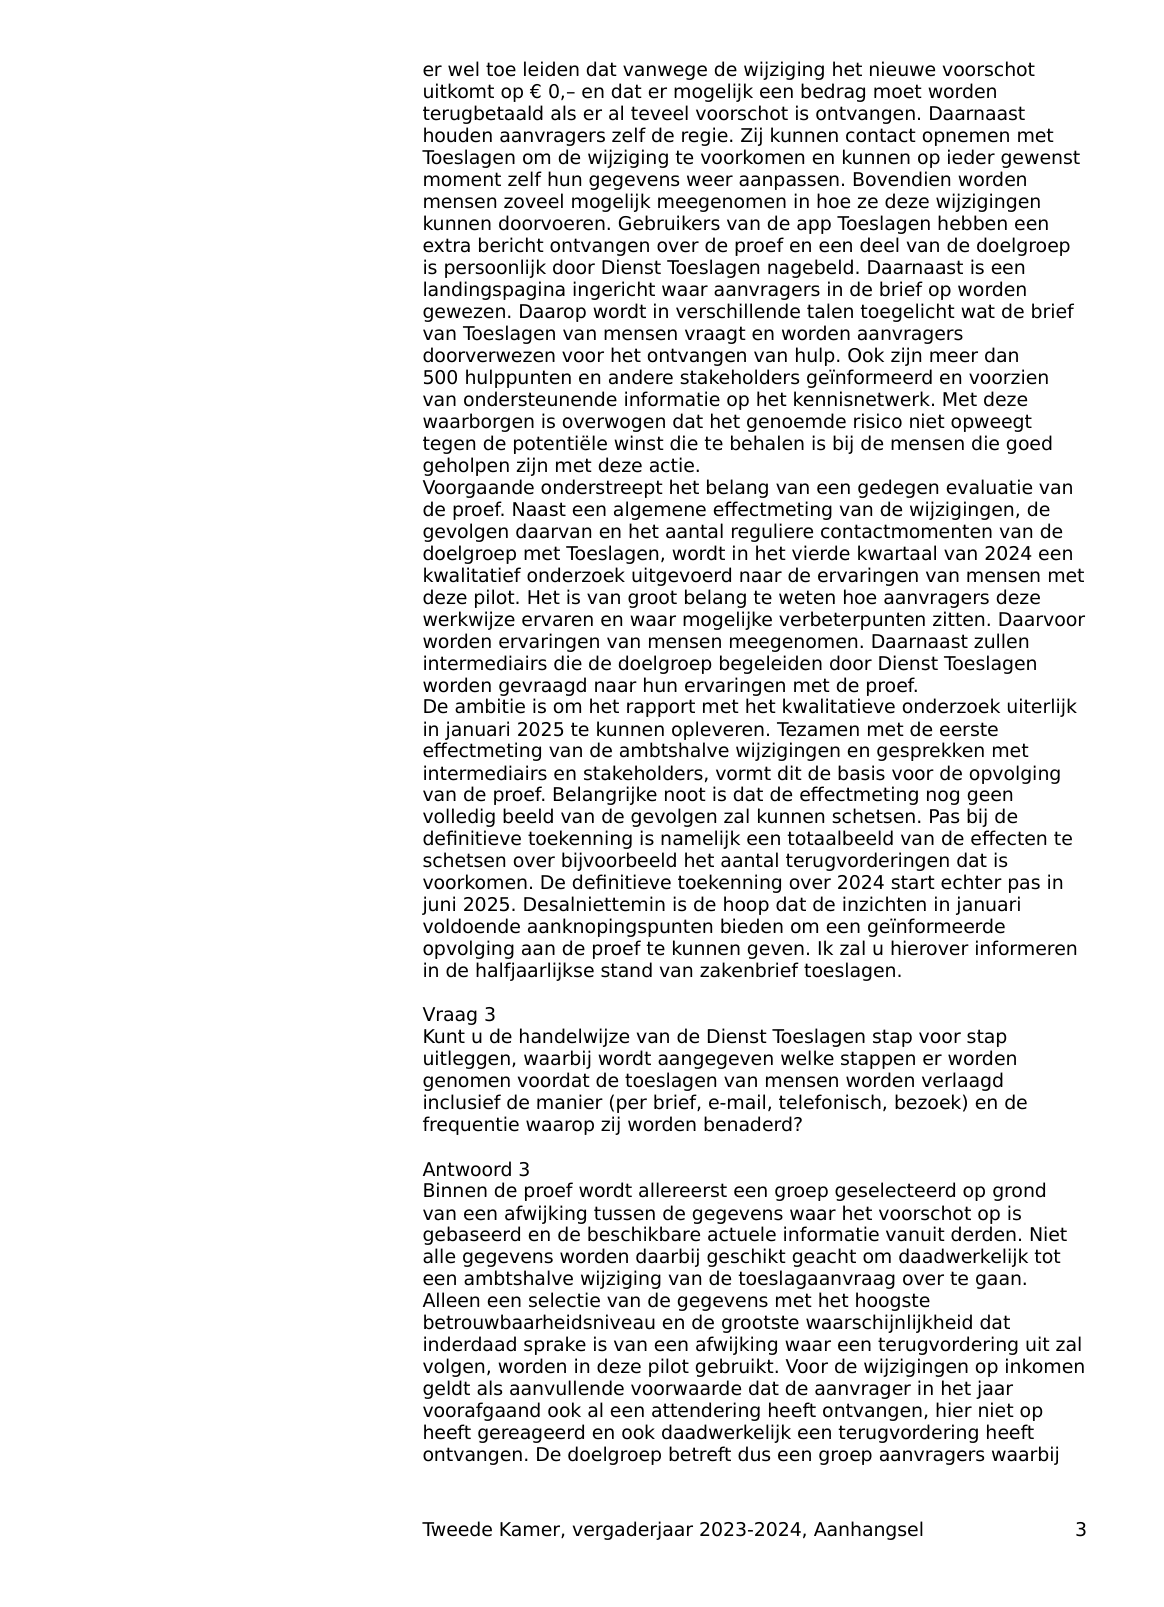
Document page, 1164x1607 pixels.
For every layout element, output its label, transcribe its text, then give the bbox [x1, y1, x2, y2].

text Antwoord 3 [422, 1158, 1087, 1180]
text Vraag 3 [422, 1004, 1087, 1026]
text Voorgaande onderstreept het belang van een gedegen evaluatie van de proef. Naast een algemene effectmeting van de wijzigingen, de gevolgen daarvan en het aantal reguliere contactmomenten van de doelgroep met Toeslagen, wordt in het vierde kwartaal van 2024 een kwalitatief onderzoek uitgevoerd naar de ervaringen van mensen met deze pilot. Het is van groot belang te weten hoe aanvragers deze werkwijze ervaren en waar mogelijke verbeterpunten zitten. Daarvoor worden ervaringen van mensen meegenomen. Daarnaast zullen intermediairs die de doelgroep begeleiden door Dienst Toeslagen worden gevraagd naar hun ervaringen met de proef. [422, 477, 1087, 696]
text Kunt u de handelwijze van de Dienst Toeslagen stap voor stap uitleggen, waarbij wordt aangegeven welke stappen er worden genomen voordat de toeslagen van mensen worden verlaagd inclusief de manier (per brief, e-mail, telefonisch, bezoek) en de frequentie waarop zij worden benaderd? [422, 1026, 1087, 1136]
text Binnen de proef wordt allereerst een groep geselecteerd op grond van een afwijking tussen de gegevens waar het voorschot op is gebaseerd en de beschikbare actuele informatie vanuit derden. Niet alle gegevens worden daarbij geschikt geacht om daadwerkelijk tot een ambtshalve wijziging van de toeslagaanvraag over te gaan. Alleen een selectie van de gegevens met het hoogste betrouwbaarheidsniveau en de grootste waarschijnlijkheid dat inderdaad sprake is van een afwijking waar een terugvordering uit zal volgen, worden in deze pilot gebruikt. Voor de wijzigingen op inkomen geldt als aanvullende voorwaarde dat de aanvrager in het jaar voorafgaand ook al een attendering heeft ontvangen, hier niet op heeft gereageerd en ook daadwerkelijk een terugvordering heeft ontvangen. De doelgroep betreft dus een groep aanvragers waarbij [422, 1180, 1087, 1466]
text De ambitie is om het rapport met het kwalitatieve onderzoek uiterlijk in januari 2025 te kunnen opleveren. Tezamen met de eerste effectmeting van de ambtshalve wijzigingen en gesprekken met intermediairs en stakeholders, vormt dit de basis voor de opvolging van de proef. Belangrijke noot is dat de effectmeting nog geen volledig beeld van de gevolgen zal kunnen schetsen. Pas bij de definitieve toekenning is namelijk een totaalbeeld van de effecten te schetsen over bijvoorbeeld het aantal terugvorderingen dat is voorkomen. De definitieve toekenning over 2024 start echter pas in juni 2025. Desalniettemin is de hoop dat de inzichten in januari voldoende aanknopingspunten bieden om een geïnformeerde opvolging aan de proef te kunnen geven. Ik zal u hierover informeren in de halfjaarlijkse stand van zakenbrief toeslagen. [422, 696, 1087, 982]
text er wel toe leiden dat vanwege de wijziging het nieuwe voorschot uitkomt op € 0,– en dat er mogelijk een bedrag moet worden terugbetaald als er al teveel voorschot is ontvangen. Daarnaast houden aanvragers zelf de regie. Zij kunnen contact opnemen met Toeslagen om de wijziging te voorkomen en kunnen op ieder gewenst moment zelf hun gegevens weer aanpassen. Bovendien worden mensen zoveel mogelijk meegenomen in hoe ze deze wijzigingen kunnen doorvoeren. Gebruikers van de app Toeslagen hebben een extra bericht ontvangen over de proef en een deel van de doelgroep is persoonlijk door Dienst Toeslagen nagebeld. Daarnaast is een landingspagina ingericht waar aanvragers in de brief op worden gewezen. Daarop wordt in verschillende talen toegelicht wat de brief van Toeslagen van mensen vraagt en worden aanvragers doorverwezen voor het ontvangen van hulp. Ook zijn meer dan 500 hulppunten en andere stakeholders geïnformeerd en voorzien van ondersteunende informatie op het kennisnetwerk. Met deze waarborgen is overwogen dat het genoemde risico niet opweegt tegen de potentiële winst die te behalen is bij de mensen die goed geholpen zijn met deze actie. [422, 59, 1087, 477]
